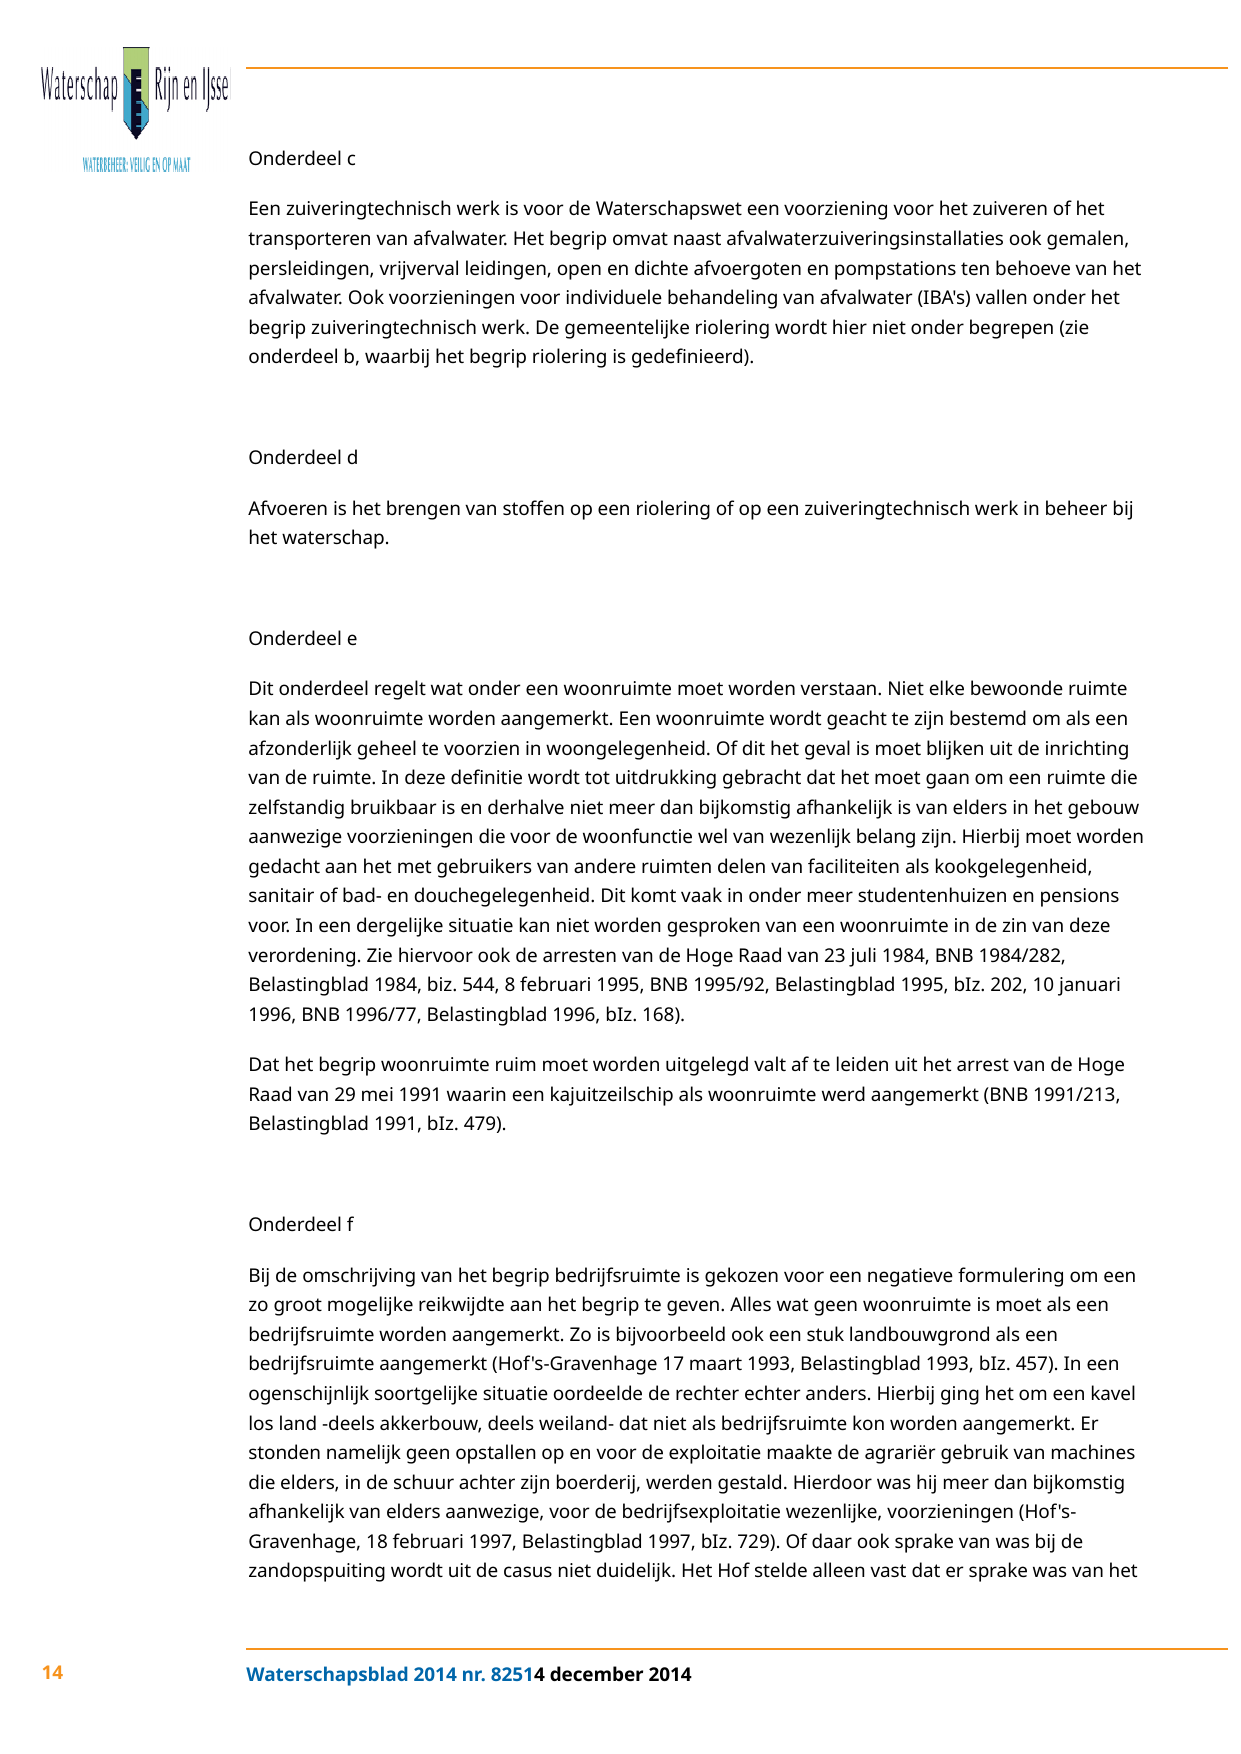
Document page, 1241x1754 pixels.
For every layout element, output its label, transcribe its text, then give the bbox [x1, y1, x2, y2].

text Onderdeel c [248, 145, 1152, 171]
text Onderdeel f [248, 1211, 1152, 1237]
text Onderdeel e [248, 625, 1152, 651]
text Onderdeel d [248, 444, 1152, 470]
text Een zuiveringtechnisch werk is voor de Waterschapswet een voorziening voor het zuiveren of het transporteren van afvalwater. Het begrip omvat naast afvalwaterzuiveringsinstallaties ook gemalen, persleidingen, vrijverval leidingen, open en dichte afvoergoten en pompstations ten behoeve van het afvalwater. Ook voorzieningen voor individuele behandeling van afvalwater (IBA's) vallen onder het begrip zuiveringtechnisch werk. De gemeentelijke riolering wordt hier niet onder begrepen (zie onderdeel b, waarbij het begrip riolering is gedefinieerd). [248, 196, 1152, 369]
text Bij de omschrijving van het begrip bedrijfsruimte is gekozen voor een negatieve formulering om een zo groot mogelijke reikwijdte aan het begrip te geven. Alles wat geen woonruimte is moet als een bedrijfsruimte worden aangemerkt. Zo is bijvoorbeeld ook een stuk landbouwgrond als een bedrijfsruimte aangemerkt (Hof's-Gravenhage 17 maart 1993, Belastingblad 1993, bIz. 457). In een ogenschijnlijk soortgelijke situatie oordeelde de rechter echter anders. Hierbij ging het om een kavel los land -deels akkerbouw, deels weiland- dat niet als bedrijfsruimte kon worden aangemerkt. Er stonden namelijk geen opstallen op en voor de exploitatie maakte de agrariër gebruik van machines die elders, in de schuur achter zijn boerderij, werden gestald. Hierdoor was hij meer dan bijkomstig afhankelijk van elders aanwezige, voor de bedrijfsexploitatie wezenlijke, voorzieningen (Hof's-Gravenhage, 18 februari 1997, Belastingblad 1997, bIz. 729). Of daar ook sprake van was bij de zandopspuiting wordt uit de casus niet duidelijk. Het Hof stelde alleen vast dat er sprake was van het [248, 1262, 1152, 1583]
picture [41, 47, 231, 172]
text Afvoeren is het brengen van stoffen op een riolering of op een zuiveringtechnisch werk in beheer bij het waterschap. [248, 495, 1152, 550]
text Dat het begrip woonruimte ruim moet worden uitgelegd valt af te leiden uit het arrest van de Hoge Raad van 29 mei 1991 waarin een kajuitzeilschip als woonruimte werd aangemerkt (BNB 1991/213, Belastingblad 1991, bIz. 479). [248, 1051, 1152, 1136]
text Dit onderdeel regelt wat onder een woonruimte moet worden verstaan. Niet elke bewoonde ruimte kan als woonruimte worden aangemerkt. Een woonruimte wordt geacht te zijn bestemd om als een afzonderlijk geheel te voorzien in woongelegenheid. Of dit het geval is moet blijken uit de inrichting van de ruimte. In deze definitie wordt tot uitdrukking gebracht dat het moet gaan om een ruimte die zelfstandig bruikbaar is en derhalve niet meer dan bijkomstig afhankelijk is van elders in het gebouw aanwezige voorzieningen die voor de woonfunctie wel van wezenlijk belang zijn. Hierbij moet worden gedacht aan het met gebruikers van andere ruimten delen van faciliteiten als kookgelegenheid, sanitair of bad- en douchegelegenheid. Dit komt vaak in onder meer studentenhuizen en pensions voor. In een dergelijke situatie kan niet worden gesproken van een woonruimte in de zin van deze verordening. Zie hiervoor ook de arresten van de Hoge Raad van 23 juli 1984, BNB 1984/282, Belastingblad 1984, biz. 544, 8 februari 1995, BNB 1995/92, Belastingblad 1995, bIz. 202, 10 januari 1996, BNB 1996/77, Belastingblad 1996, bIz. 168). [248, 676, 1152, 1027]
